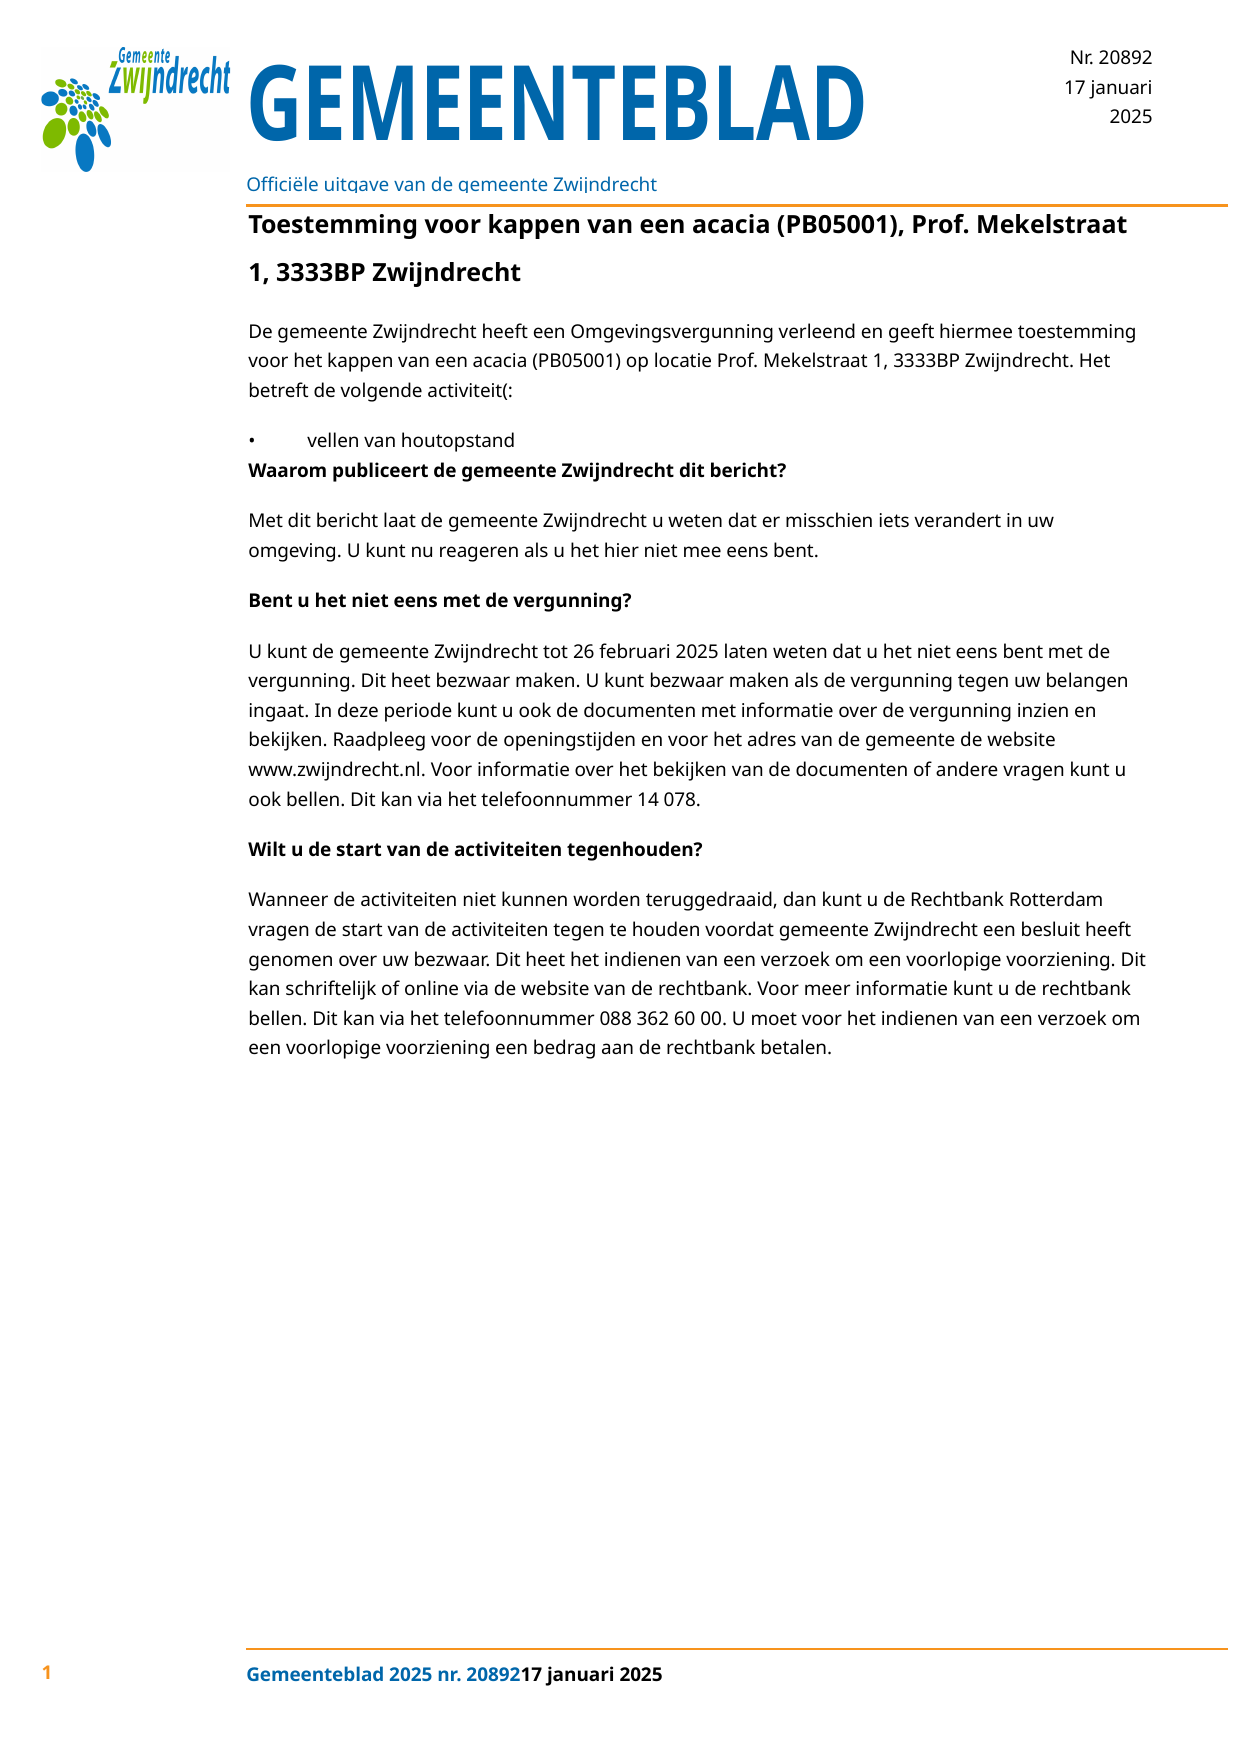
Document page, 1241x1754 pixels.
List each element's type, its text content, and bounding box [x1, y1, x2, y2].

text Wanneer de activiteiten niet kunnen worden teruggedraaid, dan kunt u de Rechtbank Rotterdam vragen de start van de activiteiten tegen te houden voordat gemeente Zwijndrecht een besluit heeft genomen over uw bezwaar. Dit heet het indienen van een verzoek om een voorlopige voorziening. Dit kan schriftelijk of online via de website van de rechtbank. Voor meer informatie kunt u de rechtbank bellen. Dit kan via het telefoonnummer 088 362 60 00. U moet voor het indienen van een verzoek om een voorlopige voorziening een bedrag aan de rechtbank betalen. [248, 887, 1152, 1060]
list vellen van houtopstand [248, 427, 1152, 453]
text Met dit bericht laat de gemeente Zwijndrecht u weten dat er misschien iets verandert in uw omgeving. U kunt nu reageren als u het hier niet mee eens bent. [248, 507, 1152, 563]
text Wilt u de start van de activiteiten tegenhouden? [248, 836, 1152, 862]
text De gemeente Zwijndrecht heeft een Omgevingsvergunning verleend en geeft hiermee toestemming voor het kappen van een acacia (PB05001) op locatie Prof. Mekelstraat 1, 3333BP Zwijndrecht. Het betreft de volgende activiteit(: [248, 318, 1152, 403]
text Toestemming voor kappen van een acacia (PB05001), Prof. Mekelstraat 1, 3333BP Zwijndrecht [248, 207, 1152, 288]
picture [41, 47, 231, 172]
text U kunt de gemeente Zwijndrecht tot 26 februari 2025 laten weten dat u het niet eens bent met de vergunning. Dit heet bezwaar maken. U kunt bezwaar maken als de vergunning tegen uw belangen ingaat. In deze periode kunt u ook de documenten met informatie over de vergunning inzien en bekijken. Raadpleeg voor de openingstijden en voor het adres van de gemeente de website www.zwijndrecht.nl. Voor informatie over het bekijken van de documenten of andere vragen kunt u ook bellen. Dit kan via het telefoonnummer 14 078. [248, 638, 1152, 812]
text Bent u het niet eens met de vergunning? [248, 587, 1152, 613]
text Waarom publiceert de gemeente Zwijndrecht dit bericht? [248, 457, 1152, 483]
